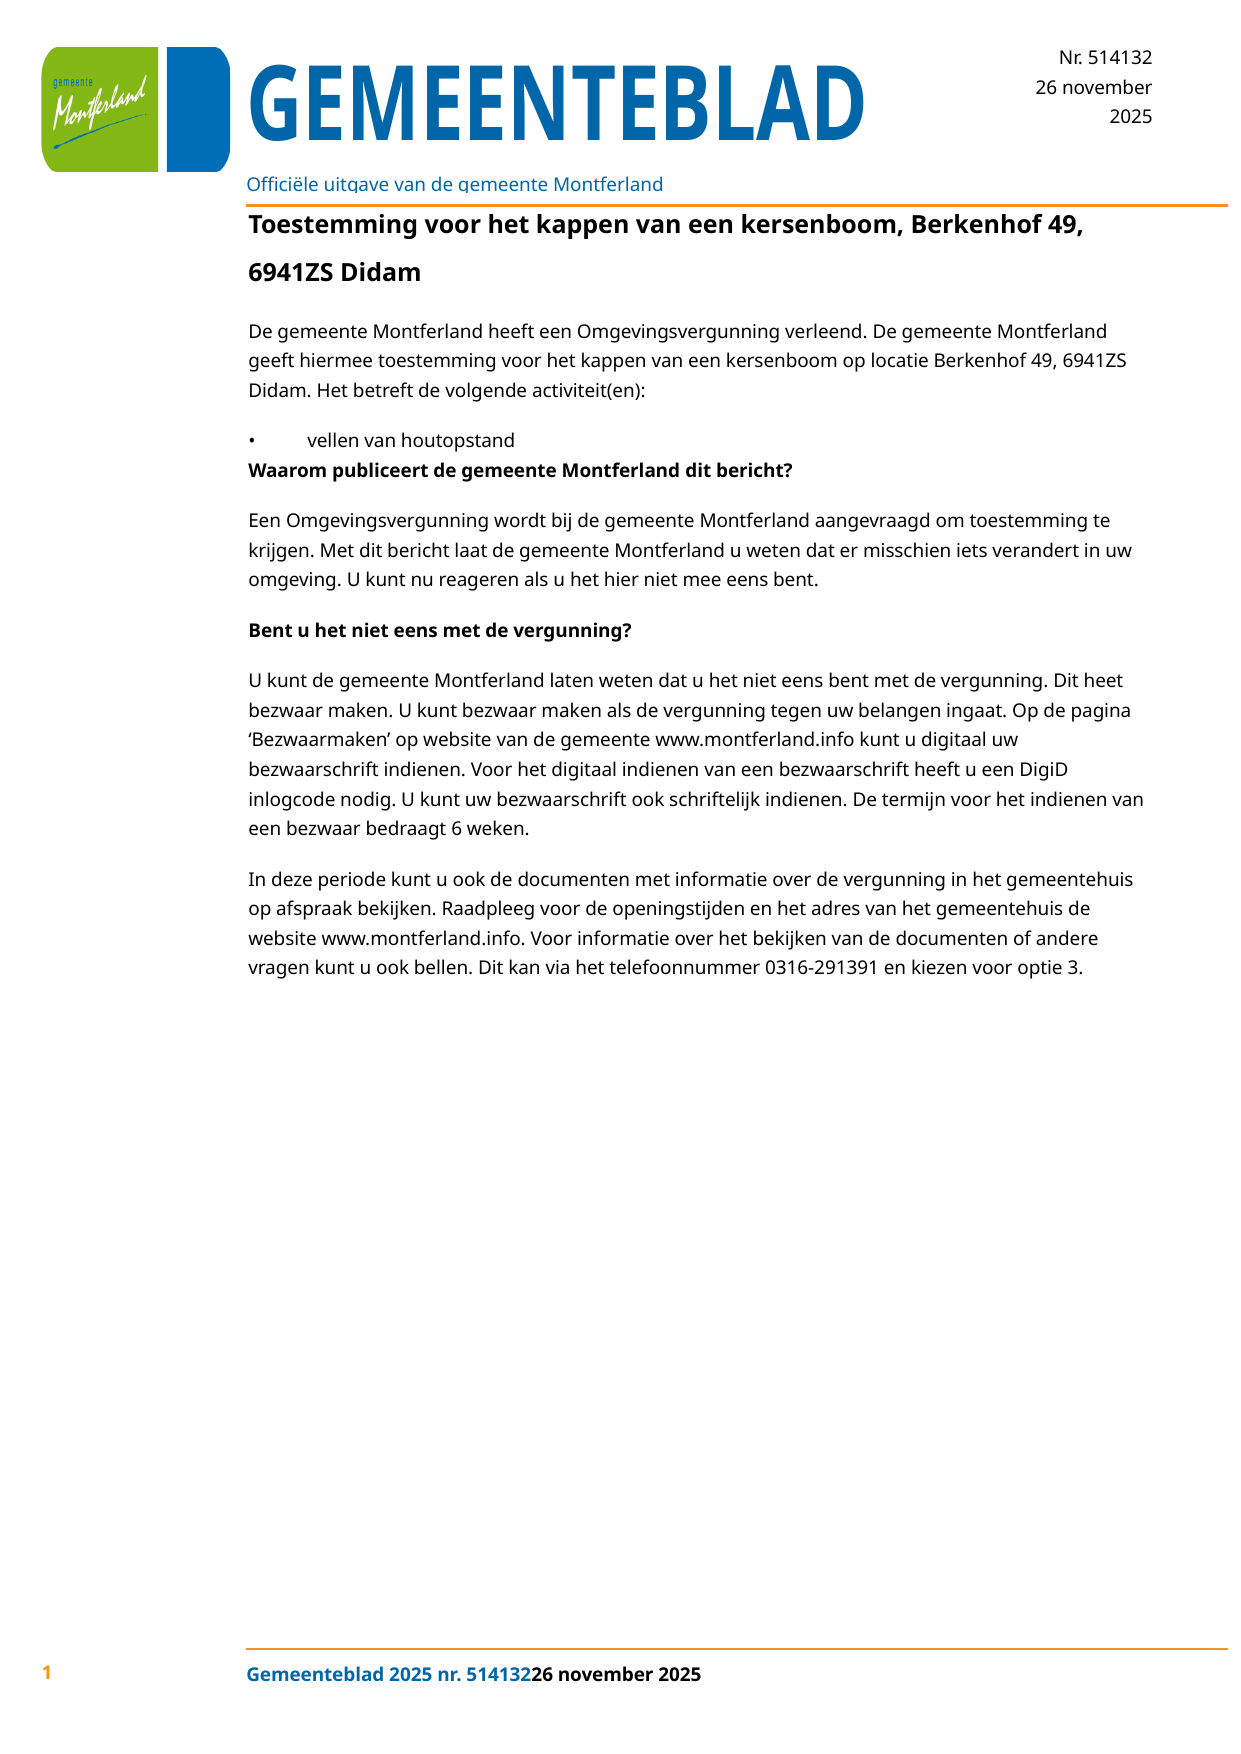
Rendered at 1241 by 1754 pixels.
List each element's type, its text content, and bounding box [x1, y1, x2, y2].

text U kunt de gemeente Montferland laten weten dat u het niet eens bent met de vergunning. Dit heet bezwaar maken. U kunt bezwaar maken als de vergunning tegen uw belangen ingaat. Op de pagina ‘Bezwaarmaken’ op website van de gemeente www.montferland.info kunt u digitaal uw bezwaarschrift indienen. Voor het digitaal indienen van een bezwaarschrift heeft u een DigiD inlogcode nodig. U kunt uw bezwaarschrift ook schriftelijk indienen. De termijn voor het indienen van een bezwaar bedraagt 6 weken. [248, 667, 1152, 841]
text Toestemming voor het kappen van een kersenboom, Berkenhof 49, 6941ZS Didam [248, 207, 1152, 288]
text Een Omgevingsvergunning wordt bij de gemeente Montferland aangevraagd om toestemming te krijgen. Met dit bericht laat de gemeente Montferland u weten dat er misschien iets verandert in uw omgeving. U kunt nu reageren als u het hier niet mee eens bent. [248, 507, 1152, 592]
text De gemeente Montferland heeft een Omgevingsvergunning verleend. De gemeente Montferland geeft hiermee toestemming voor het kappen van een kersenboom op locatie Berkenhof 49, 6941ZS Didam. Het betreft de volgende activiteit(en): [248, 318, 1152, 403]
list vellen van houtopstand [248, 427, 1152, 453]
picture [41, 47, 231, 172]
text Bent u het niet eens met de vergunning? [248, 617, 1152, 643]
text In deze periode kunt u ook de documenten met informatie over de vergunning in het gemeentehuis op afspraak bekijken. Raadpleeg voor de openingstijden en het adres van het gemeentehuis de website www.montferland.info. Voor informatie over het bekijken van de documenten of andere vragen kunt u ook bellen. Dit kan via het telefoonnummer 0316-291391 en kiezen voor optie 3. [248, 866, 1152, 980]
text Waarom publiceert de gemeente Montferland dit bericht? [248, 457, 1152, 483]
